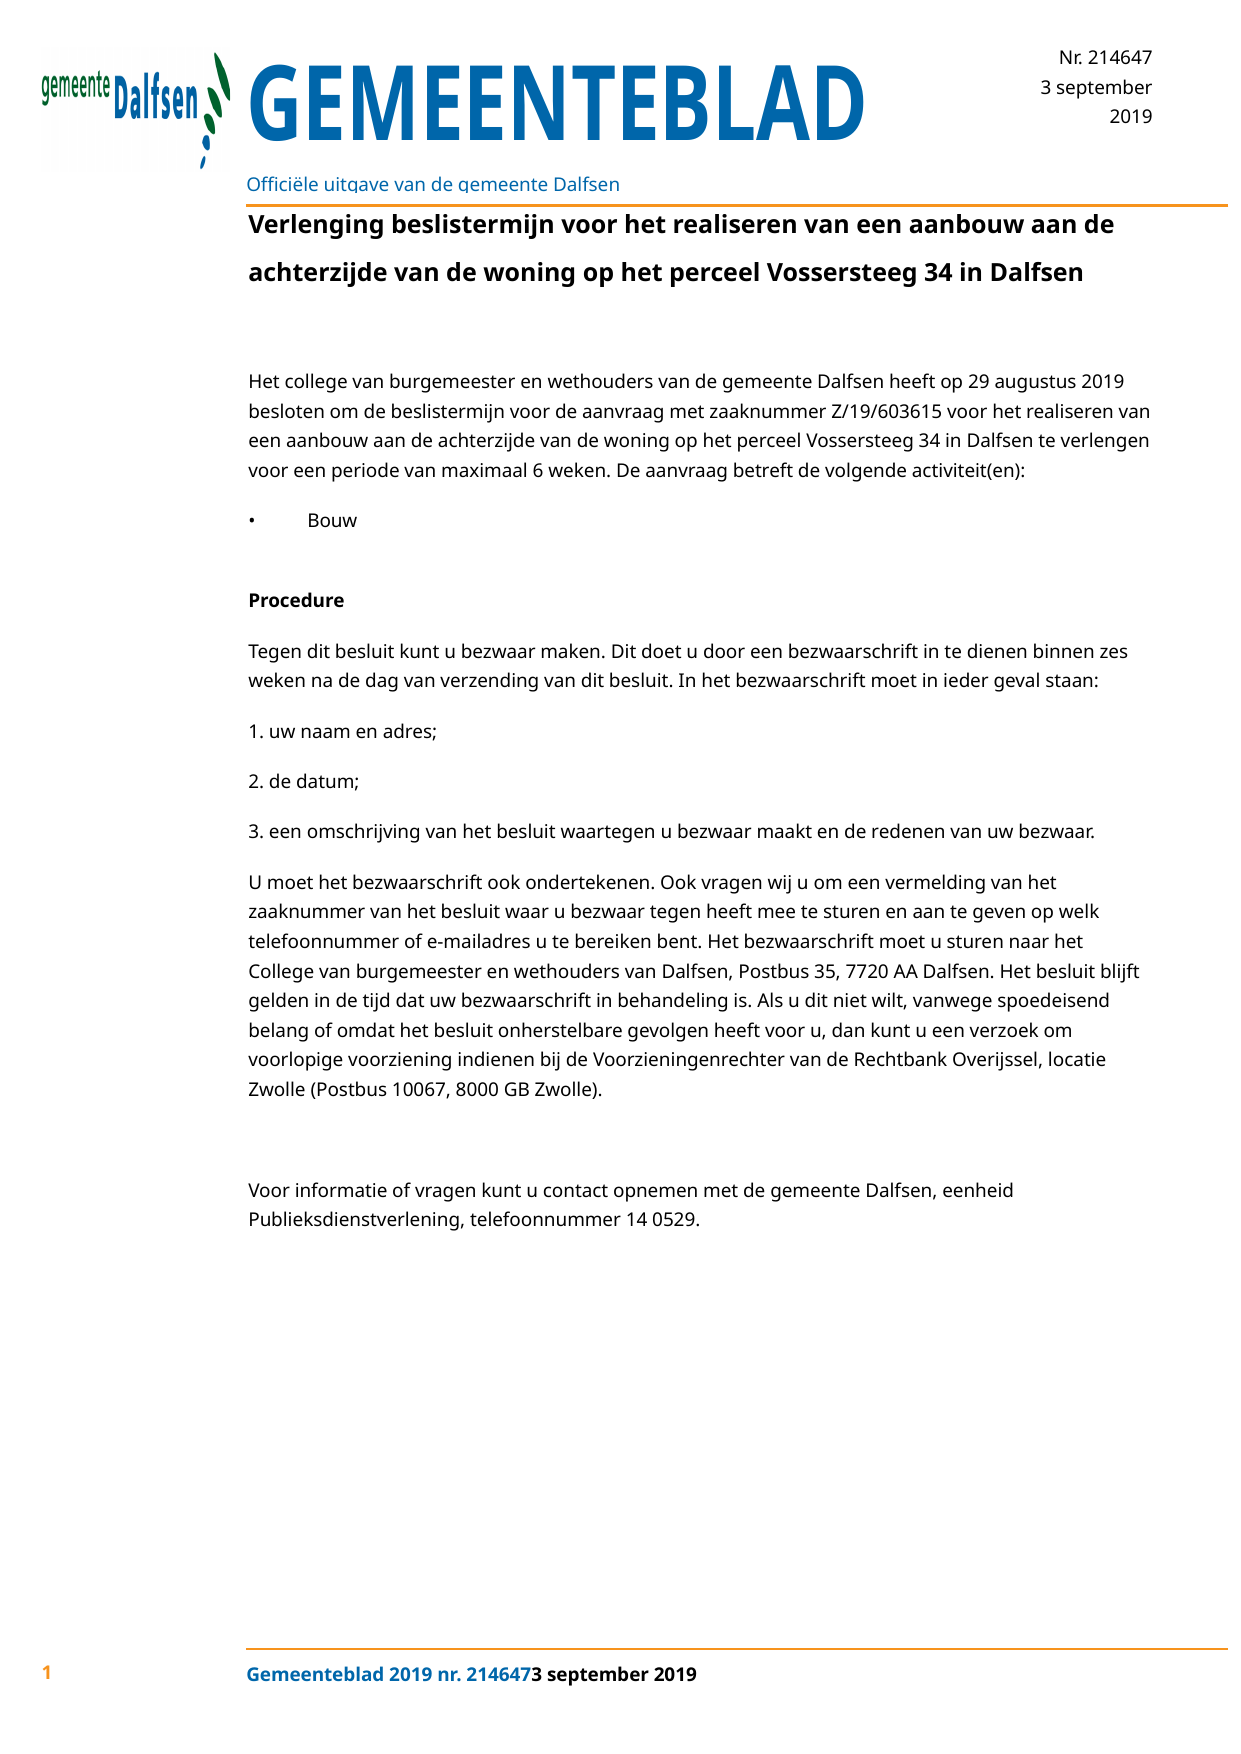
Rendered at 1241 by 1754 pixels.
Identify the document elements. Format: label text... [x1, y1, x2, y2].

text Voor informatie of vragen kunt u contact opnemen met de gemeente Dalfsen, eenheid Publieksdienstverlening, telefoonnummer 14 0529. [248, 1177, 1152, 1232]
text Tegen dit besluit kunt u bezwaar maken. Dit doet u door een bezwaarschrift in te dienen binnen zes weken na de dag van verzending van dit besluit. In het bezwaarschrift moet in ieder geval staan: [248, 638, 1152, 693]
text 3. een omschrijving van het besluit waartegen u bezwaar maakt en de redenen van uw bezwaar. [248, 819, 1152, 844]
text Verlenging beslistermijn voor het realiseren van een aanbouw aan de achterzijde van de woning op het perceel Vossersteeg 34 in Dalfsen [248, 207, 1152, 288]
picture [41, 47, 231, 172]
text 1. uw naam en adres; [248, 718, 1152, 744]
text Procedure [248, 587, 1152, 613]
text 2. de datum; [248, 768, 1152, 794]
text Het college van burgemeester en wethouders van de gemeente Dalfsen heeft op 29 augustus 2019 besloten om de beslistermijn voor de aanvraag met zaaknummer Z/19/603615 voor het realiseren van een aanbouw aan de achterzijde van de woning op het perceel Vossersteeg 34 in Dalfsen te verlengen voor een periode van maximaal 6 weken. De aanvraag betreft de volgende activiteit(en): [248, 368, 1152, 483]
text U moet het bezwaarschrift ook ondertekenen. Ook vragen wij u om een vermelding van het zaaknummer van het besluit waar u bezwaar tegen heeft mee te sturen en aan te geven op welk telefoonnummer of e-mailadres u te bereiken bent. Het bezwaarschrift moet u sturen naar het College van burgemeester en wethouders van Dalfsen, Postbus 35, 7720 AA Dalfsen. Het besluit blijft gelden in de tijd dat uw bezwaarschrift in behandeling is. Als u dit niet wilt, vanwege spoedeisend belang of omdat het besluit onherstelbare gevolgen heeft voor u, dan kunt u een verzoek om voorlopige voorziening indienen bij de Voorzieningenrechter van de Rechtbank Overijssel, locatie Zwolle (Postbus 10067, 8000 GB Zwolle). [248, 869, 1152, 1102]
list Bouw [248, 507, 1152, 533]
